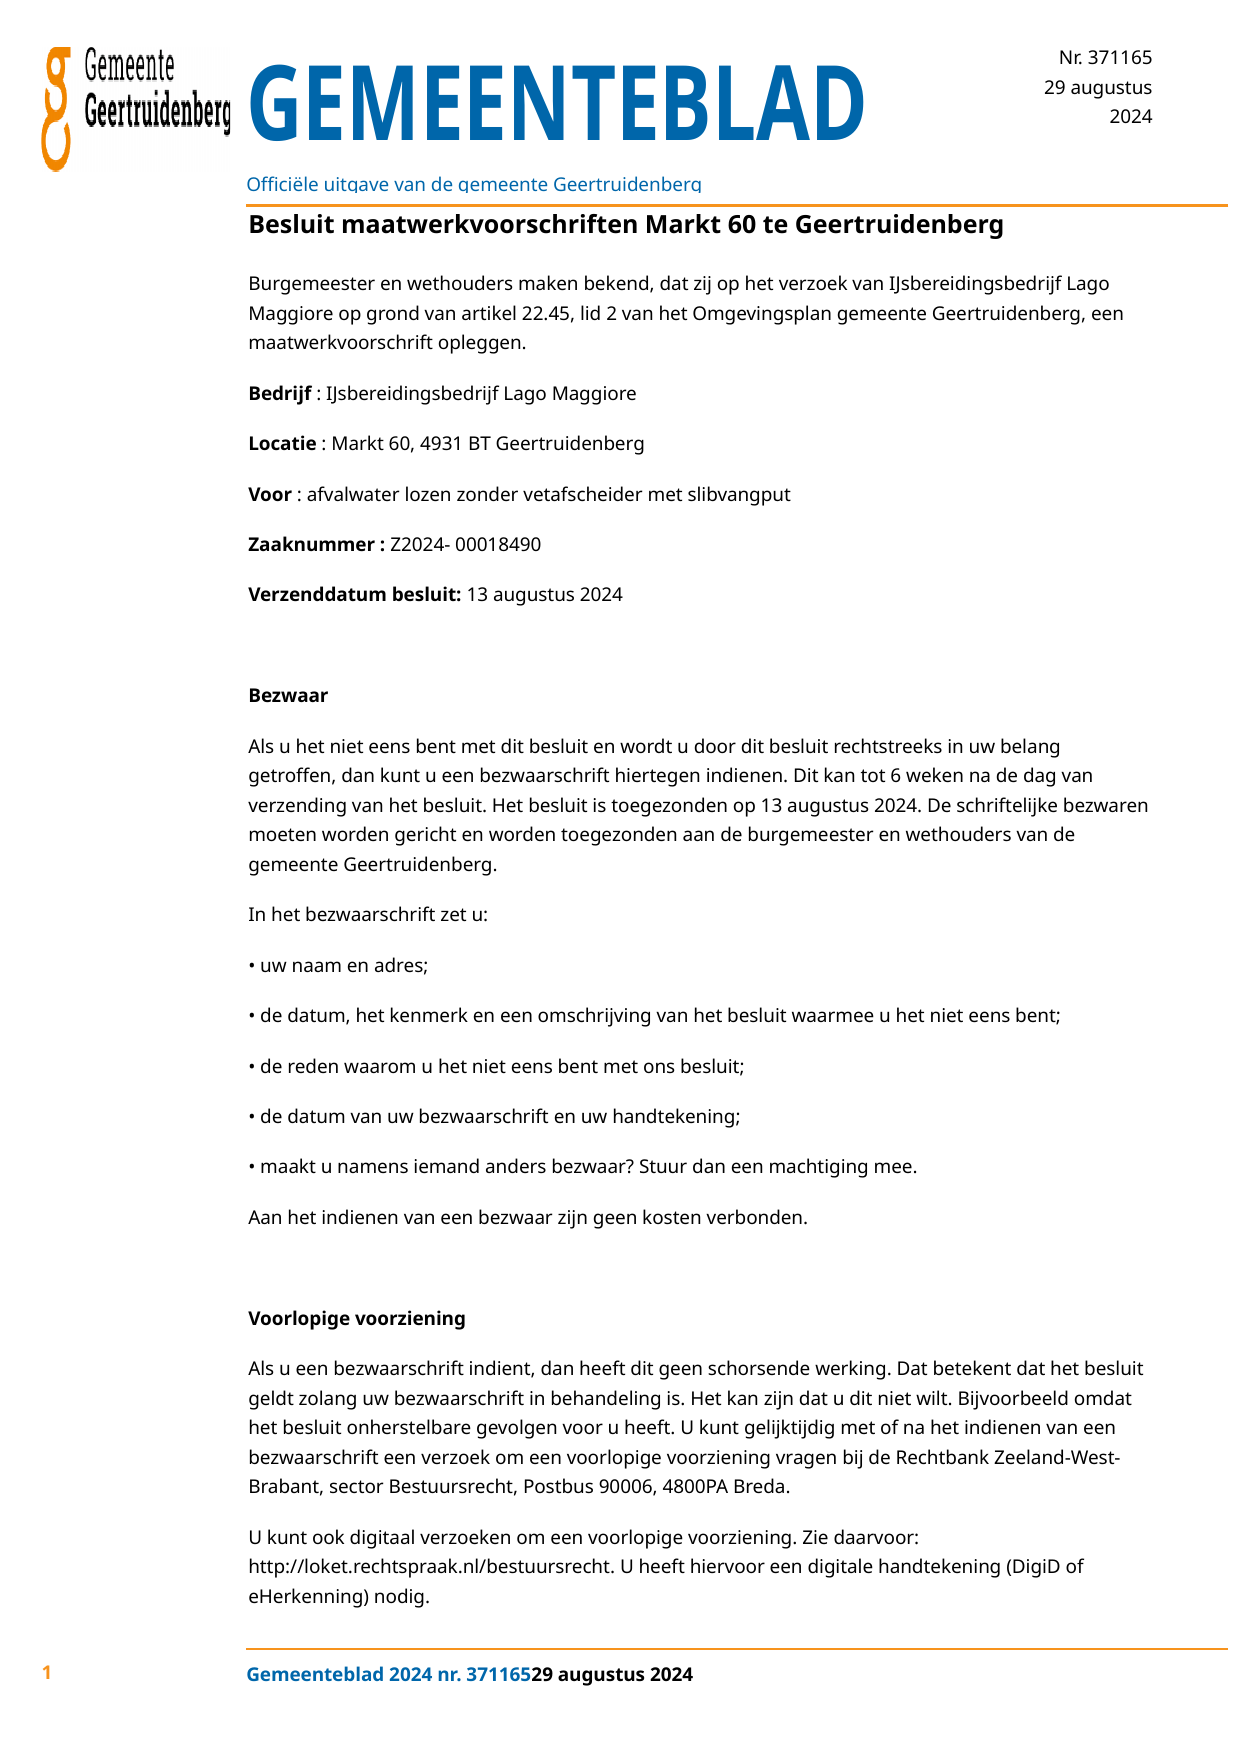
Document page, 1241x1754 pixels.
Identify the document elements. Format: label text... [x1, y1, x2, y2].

text Als u een bezwaarschrift indient, dan heeft dit geen schorsende werking. Dat betekent dat het besluit geldt zolang uw bezwaarschrift in behandeling is. Het kan zijn dat u dit niet wilt. Bijvoorbeeld omdat het besluit onherstelbare gevolgen voor u heeft. U kunt gelijktijdig met of na het indienen van een bezwaarschrift een verzoek om een voorlopige voorziening vragen bij de Rechtbank Zeeland-West-Brabant, sector Bestuursrecht, Postbus 90006, 4800PA Breda. [248, 1355, 1152, 1499]
text • uw naam en adres; [248, 952, 1152, 978]
text • de datum van uw bezwaarschrift en uw handtekening; [248, 1103, 1152, 1129]
text Bedrijf : IJsbereidingsbedrijf Lago Maggiore [248, 380, 1152, 406]
text Besluit maatwerkvoorschriften Markt 60 te Geertruidenberg [248, 207, 1152, 241]
text Verzenddatum besluit: 13 augustus 2024 [248, 582, 1152, 607]
text Als u het niet eens bent met dit besluit en wordt u door dit besluit rechtstreeks in uw belang getroffen, dan kunt u een bezwaarschrift hiertegen indienen. Dit kan tot 6 weken na de dag van verzending van het besluit. Het besluit is toegezonden op 13 augustus 2024. De schriftelijke bezwaren moeten worden gericht en worden toegezonden aan de burgemeester en wethouders van de gemeente Geertruidenberg. [248, 733, 1152, 877]
text • maakt u namens iemand anders bezwaar? Stuur dan een machtiging mee. [248, 1154, 1152, 1179]
text Voorlopige voorziening [248, 1305, 1152, 1331]
text Bezwaar [248, 682, 1152, 708]
text Locatie : Markt 60, 4931 BT Geertruidenberg [248, 430, 1152, 456]
text In het bezwaarschrift zet u: [248, 902, 1152, 927]
text U kunt ook digitaal verzoeken om een voorlopige voorziening. Zie daarvoor: http://loket.rechtspraak.nl/bestuursrecht. U heeft hiervoor een digitale handtekening (DigiD of eHerkenning) nodig. [248, 1524, 1152, 1609]
text Burgemeester en wethouders maken bekend, dat zij op het verzoek van IJsbereidingsbedrijf Lago Maggiore op grond van artikel 22.45, lid 2 van het Omgevingsplan gemeente Geertruidenberg, een maatwerkvoorschrift opleggen. [248, 270, 1152, 355]
text Aan het indienen van een bezwaar zijn geen kosten verbonden. [248, 1204, 1152, 1230]
text Zaaknummer : Z2024- 00018490 [248, 531, 1152, 557]
text • de datum, het kenmerk en een omschrijving van het besluit waarmee u het niet eens bent; [248, 1002, 1152, 1028]
text Voor : afvalwater lozen zonder vetafscheider met slibvangput [248, 481, 1152, 506]
picture [41, 47, 231, 172]
text • de reden waarom u het niet eens bent met ons besluit; [248, 1053, 1152, 1078]
